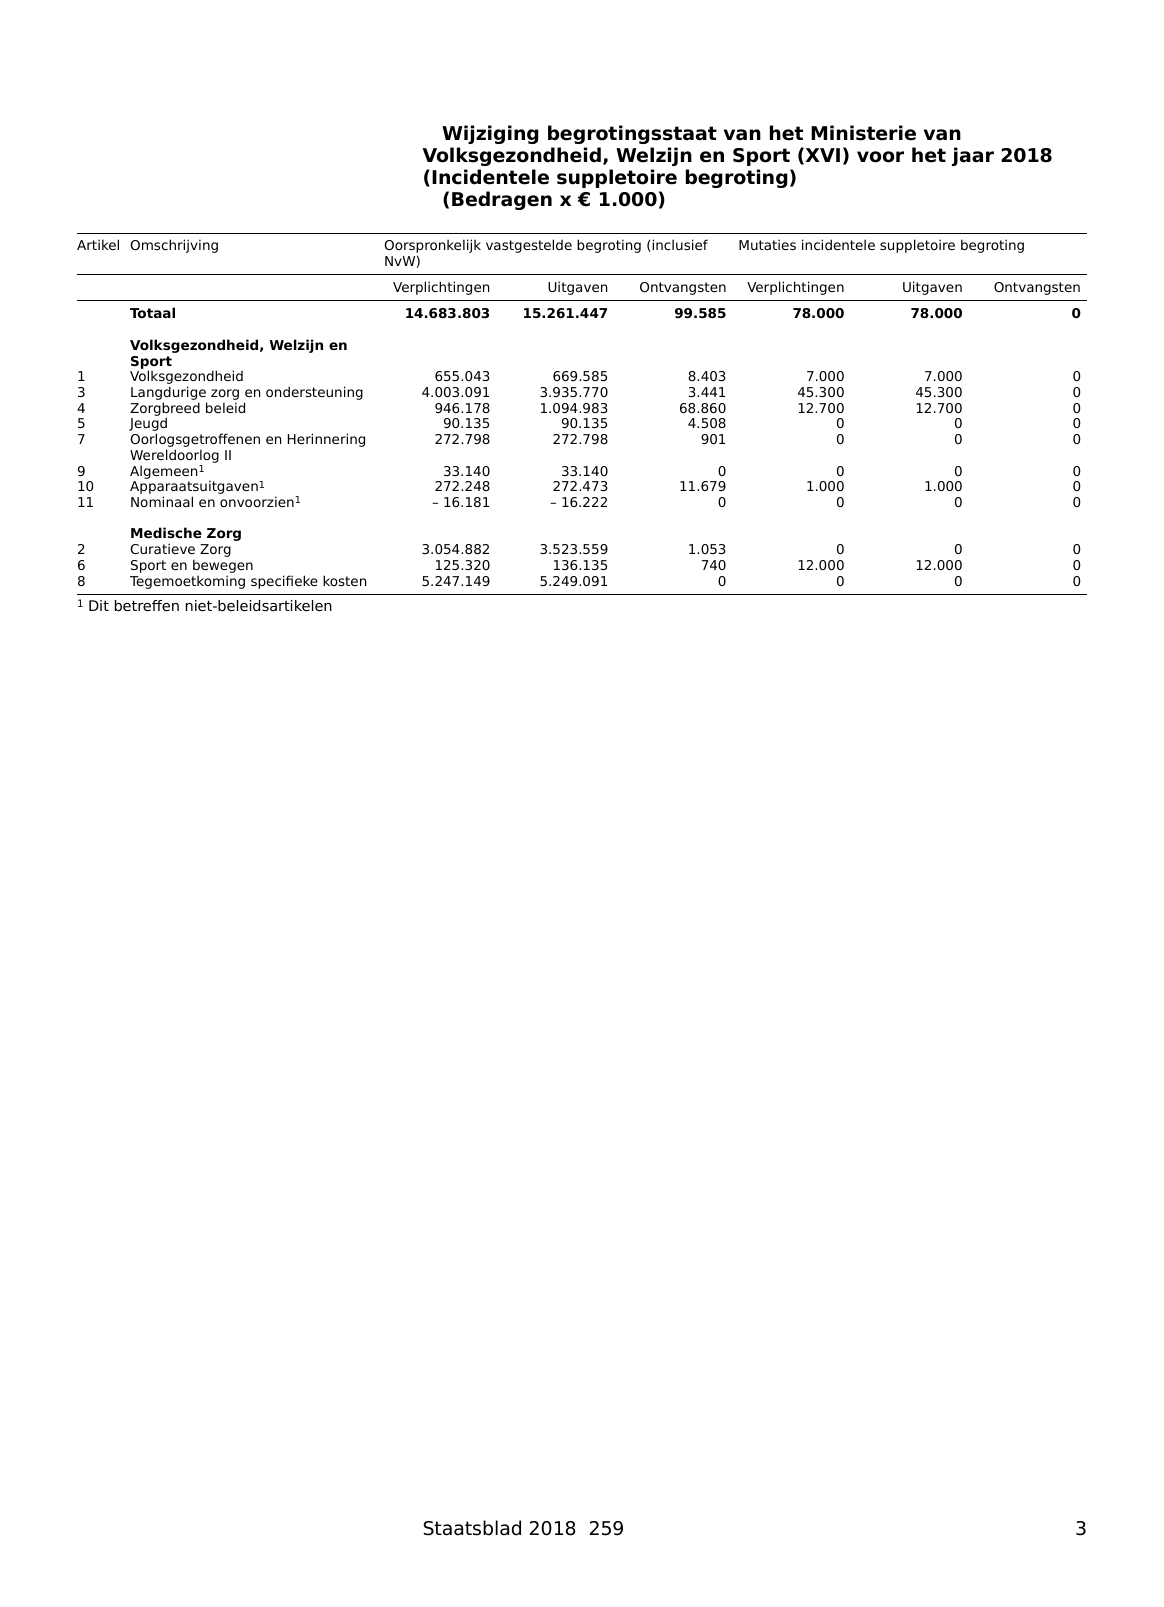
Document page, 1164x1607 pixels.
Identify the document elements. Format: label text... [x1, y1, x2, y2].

table_cell 3 [77, 385, 124, 401]
table_cell 10 [77, 479, 124, 495]
table_cell 3.935.770 [496, 385, 614, 401]
table_cell [969, 526, 1087, 542]
table_cell Tegemoetkoming specifieke kosten [124, 574, 378, 594]
table_cell [732, 322, 850, 338]
table_cell 90.135 [378, 416, 496, 432]
table_cell 12.700 [732, 401, 850, 416]
table_cell 11.679 [614, 479, 732, 495]
table_cell [77, 275, 124, 300]
table_cell [969, 338, 1087, 369]
table_cell 946.178 [378, 401, 496, 416]
table_cell 14.683.803 [378, 301, 496, 322]
table_cell 125.320 [378, 558, 496, 573]
table_header Omschrijving [124, 234, 378, 274]
table_cell 99.585 [614, 301, 732, 322]
table_cell Volksgezondheid, Welzijn en Sport [124, 338, 378, 369]
table_cell 12.000 [732, 558, 850, 573]
table_cell [378, 338, 496, 369]
table_cell 45.300 [850, 385, 968, 401]
table_cell 0 [969, 401, 1087, 416]
table_cell 136.135 [496, 558, 614, 573]
table_cell 1.053 [614, 542, 732, 558]
table_cell 0 [969, 301, 1087, 322]
table_cell [850, 338, 968, 369]
text Wijziging begrotingsstaat van het Ministerie van Volksgezondheid, Welzijn en Sport (XVI) voor het jaar 2018 (Incidentele suppletoire begroting) [422, 123, 1087, 188]
table_cell Langdurige zorg en ondersteuning [124, 385, 378, 401]
table_header Mutaties incidentele suppletoire begroting [732, 234, 1087, 274]
table_cell 3.054.882 [378, 542, 496, 558]
table_cell 0 [969, 574, 1087, 594]
table_cell [850, 511, 968, 526]
table_cell 0 [732, 464, 850, 479]
table_cell 655.043 [378, 369, 496, 385]
table_cell 8.403 [614, 369, 732, 385]
table_cell [496, 322, 614, 338]
table_cell 15.261.447 [496, 301, 614, 322]
table_cell Algemeen1 [124, 464, 378, 479]
table_cell 0 [614, 574, 732, 594]
table_cell 1.094.983 [496, 401, 614, 416]
table_cell [124, 275, 378, 300]
table_cell [378, 322, 496, 338]
table_cell [124, 511, 378, 526]
table_cell Nominaal en onvoorzien1 [124, 495, 378, 511]
table_cell [614, 338, 732, 369]
table_cell Curatieve Zorg [124, 542, 378, 558]
table_header Artikel [77, 234, 124, 274]
table_cell 0 [850, 432, 968, 463]
table_cell Apparaatsuitgaven1 [124, 479, 378, 495]
table_cell – 16.181 [378, 495, 496, 511]
table_cell 0 [969, 385, 1087, 401]
table_cell 78.000 [850, 301, 968, 322]
table_cell [124, 322, 378, 338]
table_cell 0 [969, 369, 1087, 385]
table_cell 0 [850, 542, 968, 558]
table_cell 0 [732, 416, 850, 432]
table_cell 11 [77, 495, 124, 511]
table_cell 8 [77, 574, 124, 594]
table_cell [614, 511, 732, 526]
table_cell 7 [77, 432, 124, 463]
table_cell 0 [969, 479, 1087, 495]
table_cell [496, 338, 614, 369]
table_cell [378, 511, 496, 526]
table_cell 68.860 [614, 401, 732, 416]
table_cell 272.473 [496, 479, 614, 495]
table_cell 0 [969, 558, 1087, 573]
table_cell 5.247.149 [378, 574, 496, 594]
table_cell 0 [732, 542, 850, 558]
table_cell [732, 338, 850, 369]
table_cell 0 [969, 464, 1087, 479]
table_header Oorspronkelijk vastgestelde begroting (inclusief NvW) [378, 234, 732, 274]
table_cell 7.000 [732, 369, 850, 385]
table_cell [732, 511, 850, 526]
table_cell Uitgaven [496, 275, 614, 300]
table_cell 4.003.091 [378, 385, 496, 401]
table_cell 0 [614, 464, 732, 479]
table_cell [77, 338, 124, 369]
table_cell [77, 301, 124, 322]
table_cell 0 [969, 495, 1087, 511]
table_cell [614, 526, 732, 542]
table_cell [850, 526, 968, 542]
table_cell [969, 511, 1087, 526]
table_cell Jeugd [124, 416, 378, 432]
table_cell 0 [732, 495, 850, 511]
table_cell Zorgbreed beleid [124, 401, 378, 416]
table_cell 78.000 [732, 301, 850, 322]
table_cell [496, 526, 614, 542]
table_cell 3.523.559 [496, 542, 614, 558]
table_cell [614, 322, 732, 338]
table_cell 6 [77, 558, 124, 573]
table_cell – 16.222 [496, 495, 614, 511]
table_cell 740 [614, 558, 732, 573]
table_cell 4.508 [614, 416, 732, 432]
table_cell [969, 322, 1087, 338]
table_cell Ontvangsten [969, 275, 1087, 300]
table_cell Verplichtingen [732, 275, 850, 300]
table_cell 901 [614, 432, 732, 463]
table_cell 1.000 [850, 479, 968, 495]
table_cell [732, 526, 850, 542]
table_cell 45.300 [732, 385, 850, 401]
table_cell [77, 322, 124, 338]
table_cell [77, 526, 124, 542]
table_cell 5.249.091 [496, 574, 614, 594]
table_cell 272.798 [378, 432, 496, 463]
table_cell 4 [77, 401, 124, 416]
table_cell 12.700 [850, 401, 968, 416]
table_cell 0 [732, 432, 850, 463]
table_cell 12.000 [850, 558, 968, 573]
table_cell Volksgezondheid [124, 369, 378, 385]
table_cell 33.140 [496, 464, 614, 479]
table_cell Medische Zorg [124, 526, 378, 542]
table_cell 2 [77, 542, 124, 558]
text (Bedragen x € 1.000) [422, 188, 1087, 211]
table_cell [850, 322, 968, 338]
table_cell [496, 511, 614, 526]
table_cell 669.585 [496, 369, 614, 385]
table_cell 5 [77, 416, 124, 432]
table_cell 90.135 [496, 416, 614, 432]
table_cell 3.441 [614, 385, 732, 401]
table_cell 272.248 [378, 479, 496, 495]
table_cell 1.000 [732, 479, 850, 495]
table_cell 0 [850, 464, 968, 479]
table_cell 0 [969, 542, 1087, 558]
table_cell 0 [850, 495, 968, 511]
table_cell 9 [77, 464, 124, 479]
table_cell 0 [969, 416, 1087, 432]
table_cell Ontvangsten [614, 275, 732, 300]
table_cell Oorlogsgetroffenen en Herinnering Wereldoorlog II [124, 432, 378, 463]
table_cell 1 Dit betreffen niet-beleidsartikelen [77, 595, 1087, 615]
table_cell Verplichtingen [378, 275, 496, 300]
table_cell 0 [850, 574, 968, 594]
table_cell 0 [614, 495, 732, 511]
table_cell 0 [850, 416, 968, 432]
table_cell 7.000 [850, 369, 968, 385]
table_cell 1 [77, 369, 124, 385]
table_cell 272.798 [496, 432, 614, 463]
table_cell Sport en bewegen [124, 558, 378, 573]
table_cell 33.140 [378, 464, 496, 479]
table_cell 0 [969, 432, 1087, 463]
table_cell [378, 526, 496, 542]
table_cell Uitgaven [850, 275, 968, 300]
table_cell [77, 511, 124, 526]
table_cell 0 [732, 574, 850, 594]
table_cell Totaal [124, 301, 378, 322]
